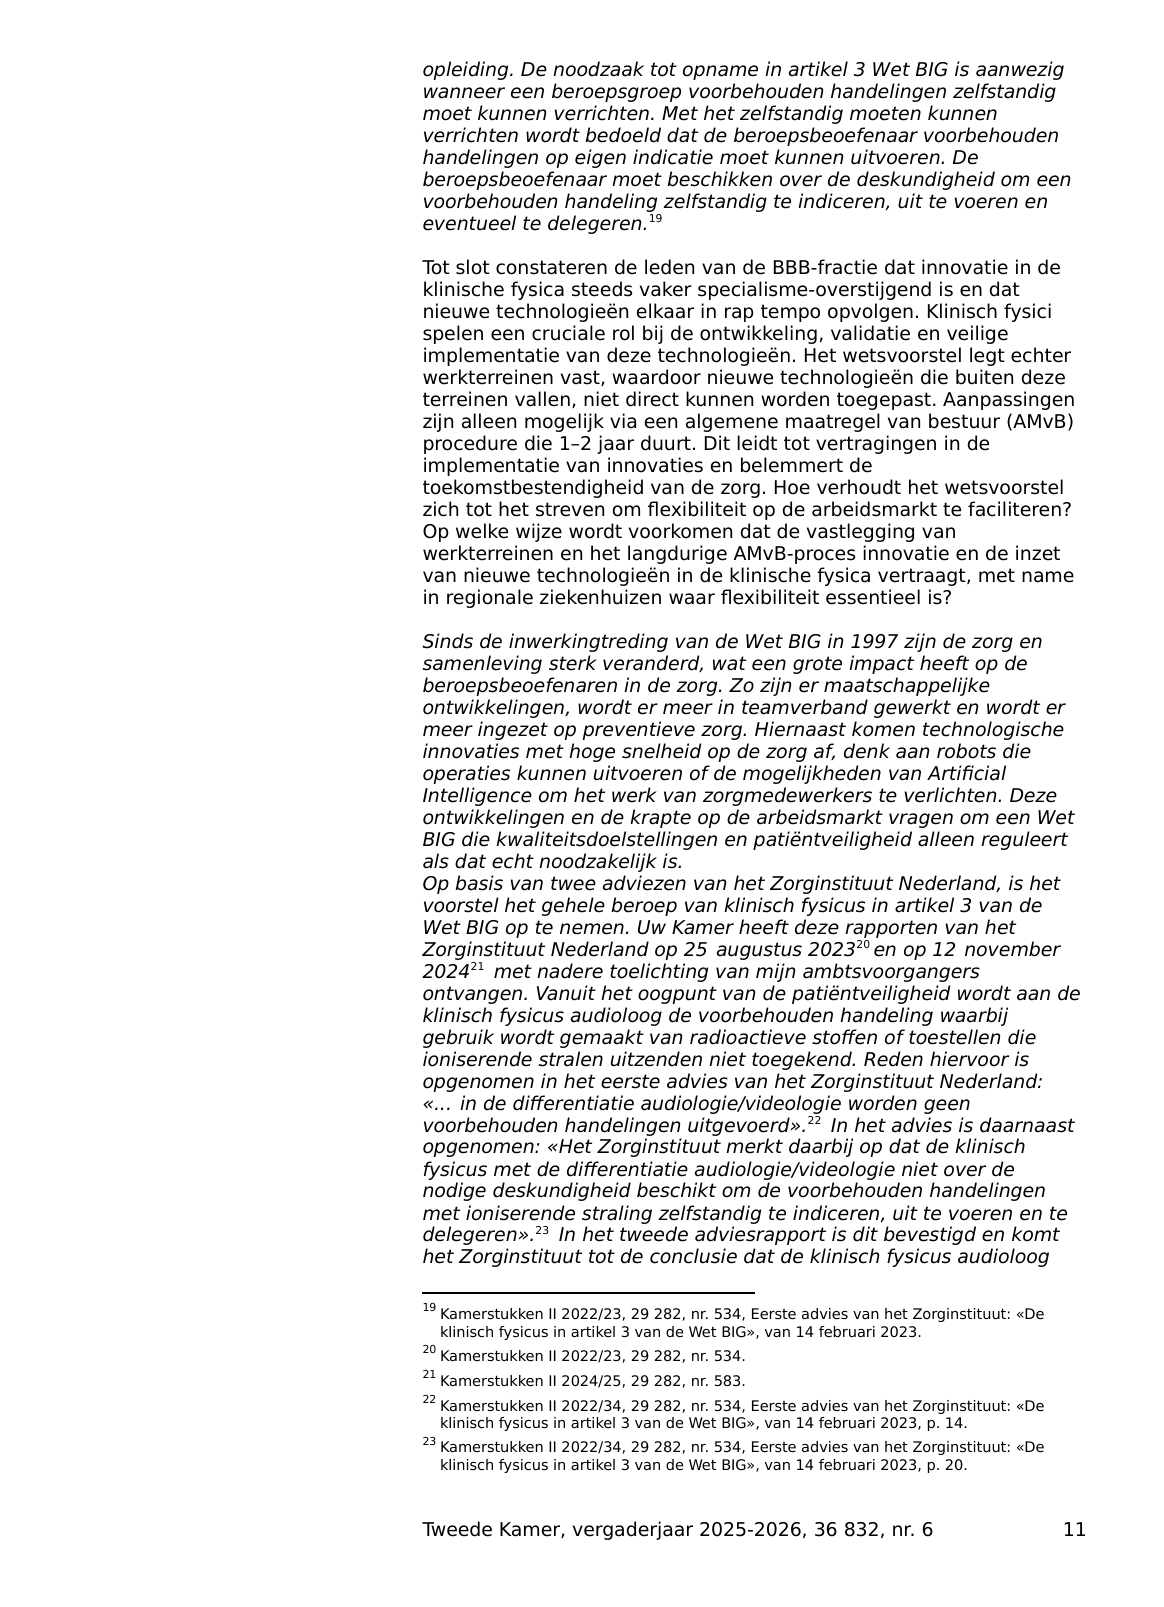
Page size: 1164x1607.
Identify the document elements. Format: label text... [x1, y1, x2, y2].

text Tot slot constateren de leden van de BBB-fractie dat innovatie in de klinische fysica steeds vaker specialisme-overstijgend is en dat nieuwe technologieën elkaar in rap tempo opvolgen. Klinisch fysici spelen een cruciale rol bij de ontwikkeling, validatie en veilige implementatie van deze technologieën. Het wetsvoorstel legt echter werkterreinen vast, waardoor nieuwe technologieën die buiten deze terreinen vallen, niet direct kunnen worden toegepast. Aanpassingen zijn alleen mogelijk via een algemene maatregel van bestuur (AMvB) procedure die 1–2 jaar duurt. Dit leidt tot vertragingen in de implementatie van innovaties en belemmert de toekomstbestendigheid van de zorg. Hoe verhoudt het wetsvoorstel zich tot het streven om flexibiliteit op de arbeidsmarkt te faciliteren? Op welke wijze wordt voorkomen dat de vastlegging van werkterreinen en het langdurige AMvB-proces innovatie en de inzet van nieuwe technologieën in de klinische fysica vertraagt, met name in regionale ziekenhuizen waar flexibiliteit essentieel is? [422, 257, 1087, 609]
text Kamerstukken II 2022/34, 29 282, nr. 534, Eerste advies van het Zorginstituut: «De klinisch fysicus in artikel 3 van de Wet BIG», van 14 februari 2023, p. 14. [422, 1393, 1087, 1432]
text Kamerstukken II 2022/23, 29 282, nr. 534. [422, 1343, 1087, 1366]
text opleiding. De noodzaak tot opname in artikel 3 Wet BIG is aanwezig wanneer een beroepsgroep voorbehouden handelingen zelfstandig moet kunnen verrichten. Met het zelfstandig moeten kunnen verrichten wordt bedoeld dat de beroepsbeoefenaar voorbehouden handelingen op eigen indicatie moet kunnen uitvoeren. De beroepsbeoefenaar moet beschikken over de deskundigheid om een voorbehouden handeling zelfstandig te indiceren, uit te voeren en eventueel te delegeren. [422, 59, 1087, 235]
text Kamerstukken II 2022/34, 29 282, nr. 534, Eerste advies van het Zorginstituut: «De klinisch fysicus in artikel 3 van de Wet BIG», van 14 februari 2023, p. 20. [422, 1435, 1087, 1474]
text Op basis van twee adviezen van het Zorginstituut Nederland, is het voorstel het gehele beroep van klinisch fysicus in artikel 3 van de Wet BIG op te nemen. Uw Kamer heeft deze rapporten van het Zorginstituut Nederland op 25 augustus 2023en op 12 november 2024 met nadere toelichting van mijn ambtsvoorgangers ontvangen. Vanuit het oogpunt van de patiëntveiligheid wordt aan de klinisch fysicus audioloog de voorbehouden handeling waarbij gebruik wordt gemaakt van radioactieve stoffen of toestellen die ioniserende stralen uitzenden niet toegekend. Reden hiervoor is opgenomen in het eerste advies van het Zorginstituut Nederland: «... in de differentiatie audiologie/videologie worden geen voorbehouden handelingen uitgevoerd». In het advies is daarnaast opgenomen: «Het Zorginstituut merkt daarbij op dat de klinisch fysicus met de differentiatie audiologie/videologie niet over de nodige deskundigheid beschikt om de voorbehouden handelingen met ioniserende straling zelfstandig te indiceren, uit te voeren en te delegeren». In het tweede adviesrapport is dit bevestigd en komt het Zorginstituut tot de conclusie dat de klinisch fysicus audioloog [422, 873, 1087, 1268]
text Sinds de inwerkingtreding van de Wet BIG in 1997 zijn de zorg en samenleving sterk veranderd, wat een grote impact heeft op de beroepsbeoefenaren in de zorg. Zo zijn er maatschappelijke ontwikkelingen, wordt er meer in teamverband gewerkt en wordt er meer ingezet op preventieve zorg. Hiernaast komen technologische innovaties met hoge snelheid op de zorg af, denk aan robots die operaties kunnen uitvoeren of de mogelijkheden van Artificial Intelligence om het werk van zorgmedewerkers te verlichten. Deze ontwikkelingen en de krapte op de arbeidsmarkt vragen om een Wet BIG die kwaliteitsdoelstellingen en patiëntveiligheid alleen reguleert als dat echt noodzakelijk is. [422, 631, 1087, 873]
text Kamerstukken II 2024/25, 29 282, nr. 583. [422, 1368, 1087, 1391]
text Kamerstukken II 2022/23, 29 282, nr. 534, Eerste advies van het Zorginstituut: «De klinisch fysicus in artikel 3 van de Wet BIG», van 14 februari 2023. [422, 1302, 1087, 1341]
